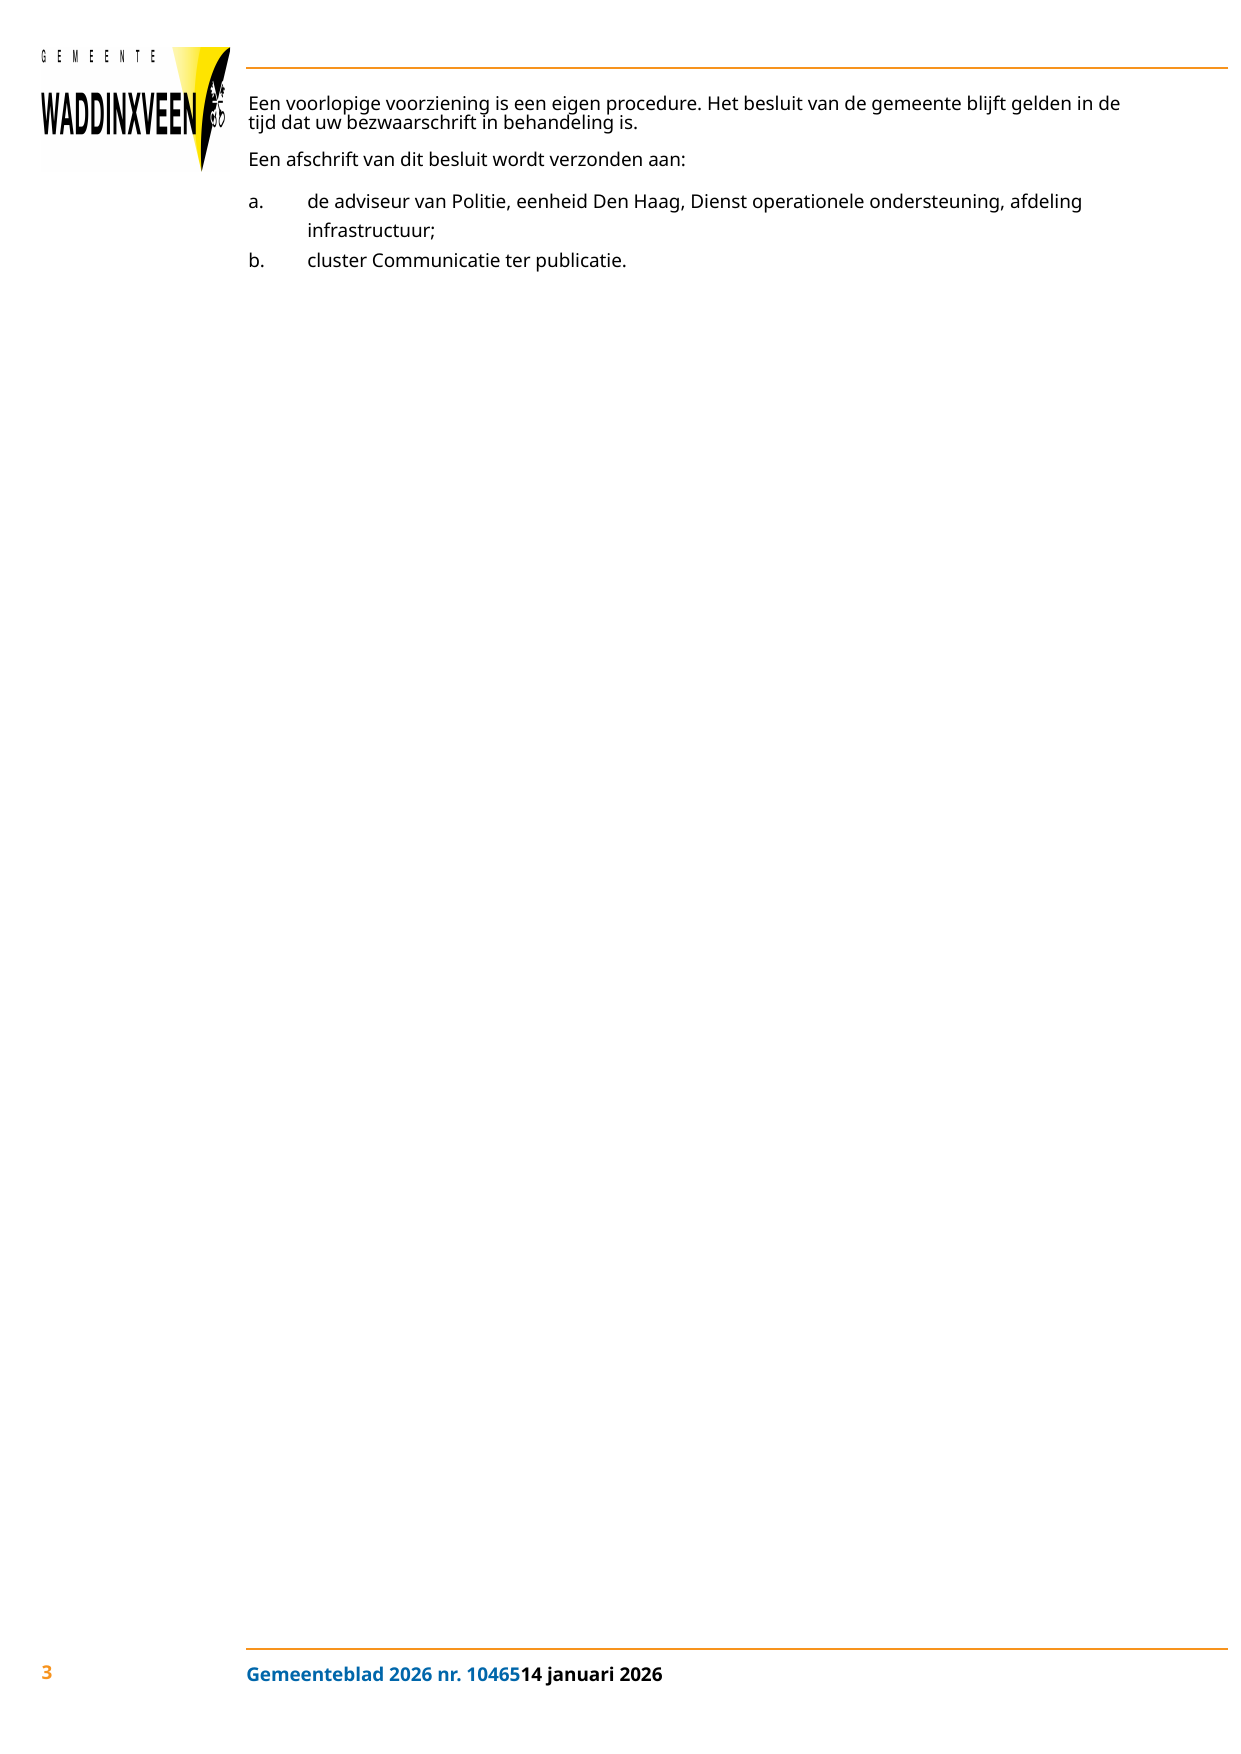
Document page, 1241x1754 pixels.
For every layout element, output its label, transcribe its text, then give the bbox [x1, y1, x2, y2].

picture [41, 47, 231, 172]
list cluster Communicatie ter publicatie. [248, 247, 1152, 273]
list de adviseur van Politie, eenheid Den Haag, Dienst operationele ondersteuning, afdeling infrastructuur; [248, 188, 1152, 243]
text Een afschrift van dit besluit wordt verzonden aan: [248, 151, 1152, 170]
text Een voorlopige voorziening is een eigen procedure. Het besluit van de gemeente blijft gelden in de tijd dat uw bezwaarschrift in behandeling is. [248, 95, 1152, 133]
